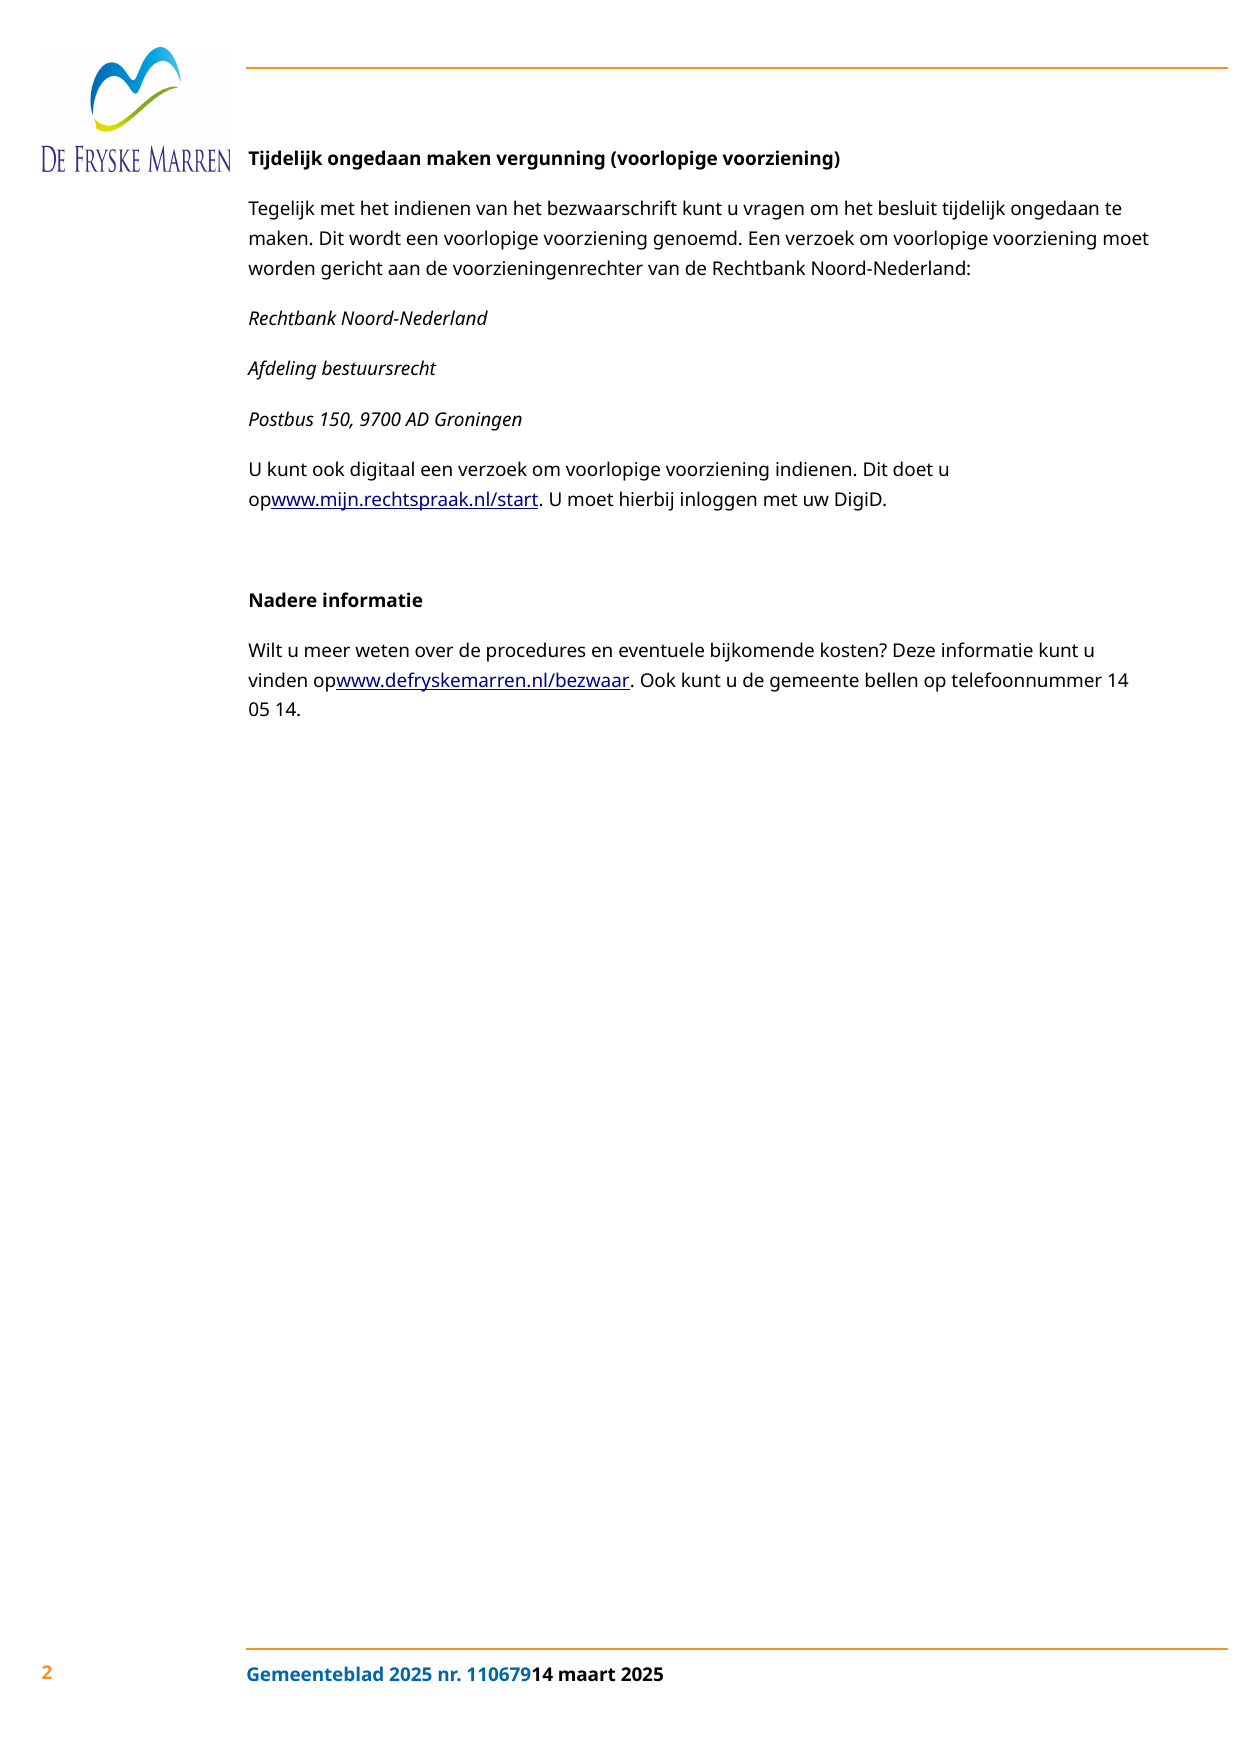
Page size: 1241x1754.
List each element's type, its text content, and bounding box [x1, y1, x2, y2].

text Postbus 150, 9700 AD Groningen [248, 406, 1152, 432]
text Rechtbank Noord-Nederland [248, 305, 1152, 331]
text Wilt u meer weten over de procedures en eventuele bijkomende kosten? Deze informatie kunt u vinden opwww.defryskemarren.nl/bezwaar. Ook kunt u de gemeente bellen op telefoonnummer 14 05 14. [248, 637, 1152, 722]
text U kunt ook digitaal een verzoek om voorlopige voorziening indienen. Dit doet u opwww.mijn.rechtspraak.nl/start. U moet hierbij inloggen met uw DigiD. [248, 456, 1152, 512]
text Tijdelijk ongedaan maken vergunning (voorlopige voorziening) [248, 145, 1152, 171]
text Tegelijk met het indienen van het bezwaarschrift kunt u vragen om het besluit tijdelijk ongedaan te maken. Dit wordt een voorlopige voorziening genoemd. Een verzoek om voorlopige voorziening moet worden gericht aan de voorzieningenrechter van de Rechtbank Noord-Nederland: [248, 196, 1152, 281]
text Nadere informatie [248, 587, 1152, 613]
text Afdeling bestuursrecht [248, 356, 1152, 381]
picture [41, 47, 231, 172]
